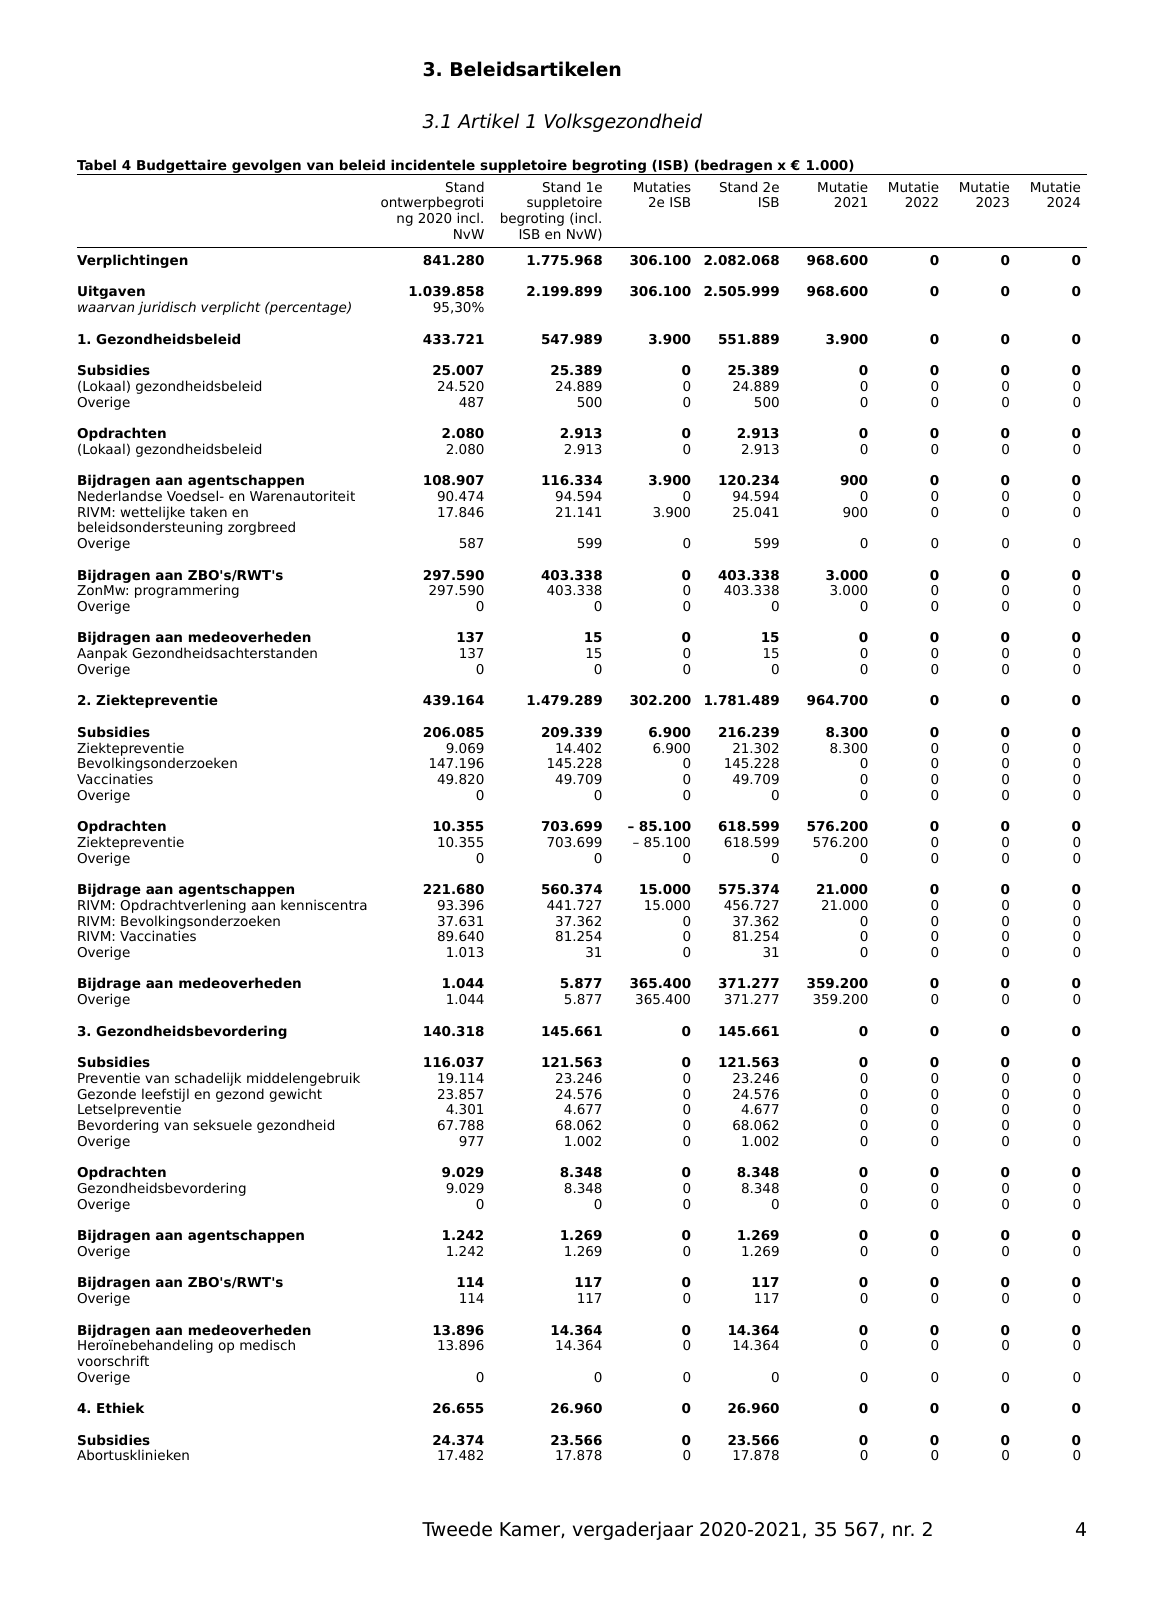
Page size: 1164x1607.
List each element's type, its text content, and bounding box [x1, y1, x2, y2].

table_cell 0 [1016, 1433, 1087, 1448]
table_cell [490, 1149, 608, 1165]
table_cell 31 [490, 945, 608, 961]
table_cell [945, 410, 1016, 426]
table_cell 587 [372, 536, 490, 552]
table_cell Bevordering van seksuele gezondheid [77, 1118, 372, 1134]
table_cell [372, 552, 490, 567]
table_cell 0 [874, 1228, 945, 1244]
table_cell 21.000 [785, 898, 874, 913]
table_cell 0 [1016, 788, 1087, 803]
table_cell 2.080 [372, 426, 490, 442]
table_cell 0 [608, 442, 697, 457]
table_cell 0 [785, 489, 874, 504]
table_cell [77, 410, 372, 426]
table_cell [490, 269, 608, 284]
table_cell RIVM: wettelijke taken en beleidsondersteuning zorgbreed [77, 505, 372, 536]
table_cell Subsidies [77, 363, 372, 379]
table_cell 403.338 [490, 568, 608, 583]
table_cell Overige [77, 536, 372, 552]
table_cell 2. Ziektepreventie [77, 693, 372, 709]
table_cell 0 [1016, 835, 1087, 851]
table_cell 0 [785, 442, 874, 457]
table_cell 0 [608, 1134, 697, 1149]
table_cell 15 [697, 630, 785, 646]
table_cell 17.482 [372, 1448, 490, 1464]
table_cell [785, 1212, 874, 1228]
table_cell 0 [945, 835, 1016, 851]
table_cell 8.300 [785, 725, 874, 740]
table_cell 560.374 [490, 882, 608, 898]
table_cell [77, 615, 372, 630]
table_cell Overige [77, 1197, 372, 1212]
table_cell 0 [785, 1228, 874, 1244]
table_cell 0 [945, 426, 1016, 442]
table_cell 145.228 [697, 756, 785, 772]
table_cell [608, 410, 697, 426]
table_cell [945, 866, 1016, 882]
table_cell [490, 1385, 608, 1401]
table_cell Bijdragen aan agentschappen [77, 1228, 372, 1244]
table_cell RIVM: Bevolkingsonderzoeken [77, 914, 372, 929]
table_cell [77, 961, 372, 976]
table_cell 0 [945, 772, 1016, 788]
table_cell 297.590 [372, 583, 490, 599]
table_cell 0 [874, 599, 945, 614]
table_cell 0 [608, 1228, 697, 1244]
table_cell 10.355 [372, 835, 490, 851]
table_cell 0 [608, 1118, 697, 1134]
table_cell 0 [945, 442, 1016, 457]
table_cell 0 [785, 1401, 874, 1417]
table_cell Verplichtingen [77, 248, 372, 268]
table_cell [697, 615, 785, 630]
table_cell 0 [608, 583, 697, 599]
table_cell 10.355 [372, 819, 490, 835]
table_cell 0 [945, 1181, 1016, 1197]
table_cell 14.364 [697, 1323, 785, 1338]
table_cell 0 [945, 1228, 1016, 1244]
table_cell Stand ontwerpbegroting 2020 incl. NvW [372, 175, 490, 247]
table_cell 0 [1016, 851, 1087, 866]
table_cell waarvan juridisch verplicht (percentage) [77, 300, 372, 316]
table_cell [1016, 552, 1087, 567]
table_cell Bijdragen aan ZBO's/RWT's [77, 568, 372, 583]
table_cell 17.878 [490, 1448, 608, 1464]
table_cell 26.655 [372, 1401, 490, 1417]
table_cell 703.699 [490, 819, 608, 835]
table_cell 0 [1016, 976, 1087, 992]
table_cell 117 [697, 1291, 785, 1307]
table_cell 0 [874, 1448, 945, 1464]
table_cell 0 [874, 1323, 945, 1338]
table_cell 0 [608, 1071, 697, 1086]
table_cell 0 [490, 599, 608, 614]
table_cell Opdrachten [77, 819, 372, 835]
table_cell [608, 961, 697, 976]
table_cell [874, 457, 945, 473]
table_cell [490, 410, 608, 426]
table_cell 0 [1016, 1244, 1087, 1259]
table_cell 0 [874, 284, 945, 300]
table_cell [372, 347, 490, 363]
table_cell 0 [608, 1165, 697, 1181]
table_cell 121.563 [490, 1055, 608, 1071]
table_cell 0 [874, 1086, 945, 1102]
table_cell 0 [608, 1338, 697, 1369]
table_cell 8.348 [697, 1181, 785, 1197]
table_cell [372, 615, 490, 630]
table_cell 0 [874, 882, 945, 898]
table_cell 0 [785, 1102, 874, 1118]
table_cell Overige [77, 1291, 372, 1307]
table_cell [77, 709, 372, 725]
table_cell [1016, 1307, 1087, 1322]
table_cell (Lokaal) gezondheidsbeleid [77, 442, 372, 457]
table_cell 0 [945, 1197, 1016, 1212]
table_cell [697, 269, 785, 284]
table_cell 0 [697, 1370, 785, 1385]
table_cell 0 [608, 630, 697, 646]
table_cell [1016, 1417, 1087, 1432]
table_cell 117 [697, 1275, 785, 1291]
table_cell 9.069 [372, 740, 490, 756]
table_cell Mutaties 2e ISB [608, 175, 697, 247]
table_cell 37.362 [490, 914, 608, 929]
table_cell 0 [1016, 248, 1087, 268]
table_cell 0 [608, 379, 697, 394]
table_cell Ziektepreventie [77, 740, 372, 756]
table_cell 0 [785, 1071, 874, 1086]
table_cell [372, 866, 490, 882]
table_cell 0 [785, 536, 874, 552]
table_cell 0 [1016, 473, 1087, 489]
table_cell 964.700 [785, 693, 874, 709]
table_cell [608, 1307, 697, 1322]
table_cell 0 [874, 772, 945, 788]
table_cell 0 [1016, 1181, 1087, 1197]
table_cell 0 [945, 1448, 1016, 1464]
table_cell [945, 961, 1016, 976]
table_cell 0 [874, 1024, 945, 1039]
table_cell 0 [608, 1244, 697, 1259]
table_cell 0 [1016, 489, 1087, 504]
table_cell 0 [608, 1024, 697, 1039]
table_cell [945, 1385, 1016, 1401]
table_cell 0 [785, 1024, 874, 1039]
table_cell [372, 1385, 490, 1401]
table_cell 0 [372, 599, 490, 614]
table_cell 365.400 [608, 992, 697, 1008]
table_cell 1.242 [372, 1228, 490, 1244]
table_cell 0 [874, 1275, 945, 1291]
table_cell 137 [372, 646, 490, 662]
table_cell 145.661 [490, 1024, 608, 1039]
table_cell [1016, 709, 1087, 725]
table_cell 0 [874, 379, 945, 394]
table_cell 0 [874, 693, 945, 709]
table_cell 14.364 [490, 1323, 608, 1338]
table_cell 26.960 [490, 1401, 608, 1417]
table_cell 13.896 [372, 1323, 490, 1338]
table_cell [608, 1417, 697, 1432]
table_cell 117 [490, 1275, 608, 1291]
table_cell 0 [945, 379, 1016, 394]
table_cell [785, 1008, 874, 1023]
table_cell 145.661 [697, 1024, 785, 1039]
table_cell 0 [1016, 740, 1087, 756]
table_cell 21.000 [785, 882, 874, 898]
table_cell 31 [697, 945, 785, 961]
table_cell 371.277 [697, 976, 785, 992]
table_cell Heroïnebehandeling op medisch voorschrift [77, 1338, 372, 1369]
table_cell 145.228 [490, 756, 608, 772]
table_cell 0 [785, 662, 874, 677]
table_cell 0 [945, 662, 1016, 677]
table_cell 0 [608, 599, 697, 614]
table_cell [77, 1260, 372, 1275]
table_cell 0 [1016, 1448, 1087, 1464]
table_cell Overige [77, 599, 372, 614]
table_cell 24.576 [697, 1086, 785, 1102]
table_cell 0 [785, 1448, 874, 1464]
table_cell 0 [1016, 772, 1087, 788]
table_cell 81.254 [697, 929, 785, 945]
table_cell 6.900 [608, 725, 697, 740]
table_cell [490, 678, 608, 693]
table_cell 0 [785, 772, 874, 788]
table_cell 13.896 [372, 1338, 490, 1369]
table_cell 0 [1016, 914, 1087, 929]
table_cell 0 [945, 725, 1016, 740]
table_cell 0 [945, 945, 1016, 961]
table_cell 25.389 [697, 363, 785, 379]
table_cell [490, 1039, 608, 1055]
table_cell 0 [785, 1165, 874, 1181]
table_cell [874, 347, 945, 363]
table_cell [372, 1417, 490, 1432]
table_cell 0 [1016, 1228, 1087, 1244]
table_cell [77, 347, 372, 363]
table_cell 0 [608, 851, 697, 866]
table_cell [697, 866, 785, 882]
table_cell 0 [945, 363, 1016, 379]
table_cell [608, 866, 697, 882]
table_cell [874, 1008, 945, 1023]
table_cell 0 [874, 1181, 945, 1197]
table_cell 1.039.858 [372, 284, 490, 300]
table_cell 221.680 [372, 882, 490, 898]
table_cell 0 [1016, 1134, 1087, 1149]
table_cell Aanpak Gezondheidsachterstanden [77, 646, 372, 662]
table_cell [372, 803, 490, 819]
table_cell Subsidies [77, 1433, 372, 1448]
table_cell Preventie van schadelijk middelengebruik [77, 1071, 372, 1086]
table_cell [372, 1212, 490, 1228]
table_cell 3.900 [785, 331, 874, 347]
table_cell 403.338 [697, 583, 785, 599]
table_cell [77, 1039, 372, 1055]
table_cell [77, 175, 372, 247]
table_cell 1.242 [372, 1244, 490, 1259]
table_cell 21.302 [697, 740, 785, 756]
table_cell 0 [945, 819, 1016, 835]
table_cell 0 [608, 1197, 697, 1212]
table_cell [77, 1212, 372, 1228]
table_cell 24.889 [697, 379, 785, 394]
table_cell Subsidies [77, 725, 372, 740]
table_cell 37.631 [372, 914, 490, 929]
table_cell [1016, 1212, 1087, 1228]
table_cell 17.878 [697, 1448, 785, 1464]
table_cell 0 [1016, 1197, 1087, 1212]
table_cell 0 [490, 851, 608, 866]
table_cell [697, 709, 785, 725]
table_cell 0 [785, 1055, 874, 1071]
table_cell 3.000 [785, 583, 874, 599]
table_cell [945, 678, 1016, 693]
table_cell [874, 1385, 945, 1401]
table_cell [785, 1307, 874, 1322]
table_cell 0 [785, 851, 874, 866]
table_cell [945, 552, 1016, 567]
table_cell [874, 1212, 945, 1228]
table_cell 0 [1016, 583, 1087, 599]
table_cell [945, 1417, 1016, 1432]
table_cell [785, 803, 874, 819]
table_cell 0 [1016, 426, 1087, 442]
table_cell 0 [1016, 568, 1087, 583]
table_cell [490, 615, 608, 630]
table_cell 49.820 [372, 772, 490, 788]
table_cell [608, 678, 697, 693]
table_cell 0 [874, 536, 945, 552]
table_cell 15.000 [608, 898, 697, 913]
table_cell 0 [945, 583, 1016, 599]
table_cell 108.907 [372, 473, 490, 489]
table_cell [945, 1307, 1016, 1322]
table_cell 599 [697, 536, 785, 552]
table_cell Nederlandse Voedsel- en Warenautoriteit [77, 489, 372, 504]
table_cell 0 [1016, 992, 1087, 1008]
table_cell 0 [785, 394, 874, 410]
table_cell (Lokaal) gezondheidsbeleid [77, 379, 372, 394]
table_cell [490, 961, 608, 976]
table_cell 0 [874, 630, 945, 646]
table_cell 0 [874, 1134, 945, 1149]
table_cell [945, 457, 1016, 473]
table_cell [785, 961, 874, 976]
table_cell 0 [608, 1055, 697, 1071]
table_cell 0 [1016, 505, 1087, 536]
table_cell 0 [945, 1338, 1016, 1369]
table_cell 618.599 [697, 835, 785, 851]
table_cell 306.100 [608, 284, 697, 300]
table_cell 89.640 [372, 929, 490, 945]
table_cell 0 [874, 248, 945, 268]
table_cell 1.002 [697, 1134, 785, 1149]
table_cell 0 [1016, 1291, 1087, 1307]
table_cell [945, 1149, 1016, 1165]
table_cell [77, 1008, 372, 1023]
table_cell 3.000 [785, 568, 874, 583]
table_cell 0 [1016, 819, 1087, 835]
table_cell [697, 961, 785, 976]
table_cell Overige [77, 945, 372, 961]
table_cell 439.164 [372, 693, 490, 709]
table_cell [608, 300, 697, 316]
table_cell 0 [608, 1275, 697, 1291]
table_cell [874, 709, 945, 725]
table_cell 576.200 [785, 835, 874, 851]
table_cell 0 [785, 1291, 874, 1307]
table_cell Overige [77, 851, 372, 866]
table_cell Stand 2e ISB [697, 175, 785, 247]
table_cell Bijdrage aan medeoverheden [77, 976, 372, 992]
table_cell [1016, 1008, 1087, 1023]
table_cell 0 [785, 1433, 874, 1448]
table_cell 0 [1016, 379, 1087, 394]
table_cell 2.913 [490, 426, 608, 442]
table_cell 3.900 [608, 473, 697, 489]
table_cell 0 [785, 1338, 874, 1369]
table_cell 0 [1016, 725, 1087, 740]
table_cell 24.520 [372, 379, 490, 394]
table_cell 0 [874, 914, 945, 929]
table_cell [697, 1417, 785, 1432]
table_cell 500 [490, 394, 608, 410]
table_cell [608, 347, 697, 363]
table_cell [945, 1260, 1016, 1275]
table_cell 216.239 [697, 725, 785, 740]
table_cell [945, 1039, 1016, 1055]
table_cell 0 [1016, 331, 1087, 347]
table_cell [785, 269, 874, 284]
table_cell 24.374 [372, 1433, 490, 1448]
table_cell [77, 1149, 372, 1165]
table_cell 117 [490, 1291, 608, 1307]
table_cell Gezondheidsbevordering [77, 1181, 372, 1197]
table_cell 0 [697, 1197, 785, 1212]
table_cell [490, 552, 608, 567]
table_cell 0 [1016, 1102, 1087, 1118]
table_cell 0 [945, 992, 1016, 1008]
table_cell 15 [490, 630, 608, 646]
table_cell 14.364 [490, 1338, 608, 1369]
table_cell 0 [945, 1134, 1016, 1149]
table_cell [77, 1417, 372, 1432]
table_cell 0 [874, 725, 945, 740]
table_cell 9.029 [372, 1165, 490, 1181]
table_cell 576.200 [785, 819, 874, 835]
table_cell 68.062 [490, 1118, 608, 1134]
table_cell 15 [697, 646, 785, 662]
table_cell 0 [874, 1291, 945, 1307]
table_cell 0 [874, 929, 945, 945]
table_cell Subsidies [77, 1055, 372, 1071]
table_cell 0 [372, 851, 490, 866]
table_cell 0 [874, 331, 945, 347]
table_cell 8.348 [490, 1165, 608, 1181]
table_cell 2.080 [372, 442, 490, 457]
table_cell 403.338 [490, 583, 608, 599]
table_cell 977 [372, 1134, 490, 1149]
table_cell 0 [945, 568, 1016, 583]
table_cell 6.900 [608, 740, 697, 756]
table_cell 0 [1016, 1401, 1087, 1417]
table_cell 0 [874, 1102, 945, 1118]
table_cell 500 [697, 394, 785, 410]
table_header Tabel 4 Budgettaire gevolgen van beleid incidentele suppletoire begroting (ISB) (bedragen x € 1.000) [77, 158, 1087, 174]
table_cell [490, 866, 608, 882]
table_cell [785, 457, 874, 473]
table_cell 0 [608, 788, 697, 803]
table_cell 0 [945, 646, 1016, 662]
table_cell 0 [1016, 599, 1087, 614]
table_cell [874, 316, 945, 331]
table_cell Overige [77, 1244, 372, 1259]
table_cell 968.600 [785, 248, 874, 268]
table_cell [77, 803, 372, 819]
table_cell [945, 269, 1016, 284]
table_cell 21.141 [490, 505, 608, 536]
table_cell 0 [874, 473, 945, 489]
table_cell 0 [608, 426, 697, 442]
table_cell [874, 803, 945, 819]
table_cell 0 [785, 426, 874, 442]
table_cell 575.374 [697, 882, 785, 898]
table_cell [874, 300, 945, 316]
table_cell [372, 709, 490, 725]
table_cell 0 [1016, 630, 1087, 646]
table_cell [945, 347, 1016, 363]
table_cell 0 [1016, 756, 1087, 772]
table_cell 0 [785, 1197, 874, 1212]
table_cell 0 [874, 363, 945, 379]
table_cell 0 [785, 599, 874, 614]
table_cell 0 [608, 756, 697, 772]
table_cell [1016, 866, 1087, 882]
table_cell 49.709 [490, 772, 608, 788]
table_cell 0 [785, 363, 874, 379]
table_cell Overige [77, 1134, 372, 1149]
table_cell 0 [945, 284, 1016, 300]
table_cell 599 [490, 536, 608, 552]
table_cell 1.269 [490, 1244, 608, 1259]
table_cell Mutatie 2021 [785, 175, 874, 247]
table_cell 0 [490, 788, 608, 803]
table_cell 0 [945, 1102, 1016, 1118]
table_cell 0 [945, 929, 1016, 945]
table_cell Vaccinaties [77, 772, 372, 788]
table_cell 0 [945, 630, 1016, 646]
table_cell [874, 1039, 945, 1055]
table_cell [1016, 615, 1087, 630]
subtitle 3.1 Artikel 1 Volksgezondheid [422, 111, 1087, 133]
table_cell 0 [1016, 882, 1087, 898]
table_cell Overige [77, 992, 372, 1008]
table_cell [697, 1149, 785, 1165]
table_cell 0 [490, 1370, 608, 1385]
table_cell [697, 1307, 785, 1322]
table_cell 4. Ethiek [77, 1401, 372, 1417]
table_cell 0 [1016, 1165, 1087, 1181]
table_cell 0 [785, 1134, 874, 1149]
table_cell [785, 1417, 874, 1432]
table_cell [608, 1149, 697, 1165]
table_cell 2.199.899 [490, 284, 608, 300]
table_cell [697, 1039, 785, 1055]
table_cell 359.200 [785, 992, 874, 1008]
table_cell 17.846 [372, 505, 490, 536]
table_cell 14.364 [697, 1338, 785, 1369]
table_cell [608, 615, 697, 630]
table_cell 15.000 [608, 882, 697, 898]
table_cell 0 [874, 1165, 945, 1181]
table_cell 0 [945, 898, 1016, 913]
table_cell 0 [372, 1197, 490, 1212]
table_cell 0 [372, 1370, 490, 1385]
table_cell 0 [697, 662, 785, 677]
table_cell [372, 1149, 490, 1165]
table_cell [490, 457, 608, 473]
table_cell [1016, 1039, 1087, 1055]
table_cell 0 [945, 248, 1016, 268]
table_cell 0 [874, 788, 945, 803]
table_cell 0 [785, 1118, 874, 1134]
table_cell 0 [372, 788, 490, 803]
table_cell 0 [608, 1323, 697, 1338]
table_cell 1.013 [372, 945, 490, 961]
table_cell 0 [945, 756, 1016, 772]
table_cell [874, 1307, 945, 1322]
table_cell 0 [608, 646, 697, 662]
table_cell [1016, 1260, 1087, 1275]
table_cell [490, 803, 608, 819]
table_cell [608, 1385, 697, 1401]
table_cell 0 [874, 1197, 945, 1212]
table_cell 0 [874, 851, 945, 866]
table_cell [608, 709, 697, 725]
table_cell [490, 1260, 608, 1275]
table_cell [372, 457, 490, 473]
table_cell [608, 316, 697, 331]
table_cell 206.085 [372, 725, 490, 740]
table_cell 81.254 [490, 929, 608, 945]
table_cell [1016, 316, 1087, 331]
table_cell 0 [874, 1118, 945, 1134]
table_cell 0 [608, 568, 697, 583]
table_cell 0 [785, 1086, 874, 1102]
table_cell 0 [1016, 394, 1087, 410]
table_cell 0 [608, 394, 697, 410]
table_cell 551.889 [697, 331, 785, 347]
table_cell 209.339 [490, 725, 608, 740]
table_cell [874, 269, 945, 284]
table_cell 0 [785, 379, 874, 394]
table_cell 0 [945, 1291, 1016, 1307]
table_cell 0 [874, 1370, 945, 1385]
table_cell Abortusklinieken [77, 1448, 372, 1464]
table_cell 0 [874, 1401, 945, 1417]
table_cell 2.082.068 [697, 248, 785, 268]
table_cell 0 [874, 740, 945, 756]
table_cell 1.269 [697, 1228, 785, 1244]
table_cell [608, 1212, 697, 1228]
table_cell [697, 1385, 785, 1401]
table_cell 1.002 [490, 1134, 608, 1149]
table_cell [945, 300, 1016, 316]
table_cell 703.699 [490, 835, 608, 851]
table_cell 147.196 [372, 756, 490, 772]
table_cell [785, 866, 874, 882]
table_cell 0 [945, 1244, 1016, 1259]
table_cell 0 [874, 945, 945, 961]
table_cell 0 [608, 1370, 697, 1385]
table_cell 0 [1016, 1370, 1087, 1385]
table_cell 0 [945, 851, 1016, 866]
table_cell 68.062 [697, 1118, 785, 1134]
table_cell [372, 1260, 490, 1275]
table_cell 23.246 [697, 1071, 785, 1086]
table_cell 441.727 [490, 898, 608, 913]
table_cell 0 [945, 1401, 1016, 1417]
table_cell 900 [785, 505, 874, 536]
table_cell 0 [785, 1370, 874, 1385]
table_cell 0 [1016, 1323, 1087, 1338]
table_cell 841.280 [372, 248, 490, 268]
table_cell 95,30% [372, 300, 490, 316]
table_cell [608, 1260, 697, 1275]
table_cell [1016, 269, 1087, 284]
table_cell Opdrachten [77, 1165, 372, 1181]
table_cell [77, 678, 372, 693]
table_cell 0 [785, 1323, 874, 1338]
table_cell 25.007 [372, 363, 490, 379]
table_cell 0 [785, 914, 874, 929]
table_cell 0 [608, 1433, 697, 1448]
table_cell [785, 615, 874, 630]
table_cell 0 [608, 1181, 697, 1197]
table_cell [785, 1260, 874, 1275]
table_cell 0 [1016, 284, 1087, 300]
table_cell 2.913 [490, 442, 608, 457]
table_cell 0 [785, 788, 874, 803]
table_cell 359.200 [785, 976, 874, 992]
table_cell 5.877 [490, 976, 608, 992]
table_cell 0 [945, 331, 1016, 347]
table_cell Bijdrage aan agentschappen [77, 882, 372, 898]
table_cell [77, 1385, 372, 1401]
table_cell [490, 709, 608, 725]
table_cell [874, 615, 945, 630]
table_cell [697, 316, 785, 331]
table_cell 0 [945, 914, 1016, 929]
table_cell 0 [945, 1275, 1016, 1291]
table_cell [945, 803, 1016, 819]
table_cell [785, 316, 874, 331]
table_cell [608, 269, 697, 284]
table_cell [785, 709, 874, 725]
table_cell 0 [874, 426, 945, 442]
table_cell [785, 678, 874, 693]
table_cell 116.037 [372, 1055, 490, 1071]
table_cell 93.396 [372, 898, 490, 913]
table_cell Mutatie 2024 [1016, 175, 1087, 247]
table_cell 67.788 [372, 1118, 490, 1134]
table_cell 1.479.289 [490, 693, 608, 709]
table_cell 0 [608, 1086, 697, 1102]
table_cell 0 [945, 1024, 1016, 1039]
table_cell 0 [945, 505, 1016, 536]
table_cell 0 [608, 662, 697, 677]
table_cell 0 [1016, 693, 1087, 709]
table_cell 371.277 [697, 992, 785, 1008]
table_cell Gezonde leefstijl en gezond gewicht [77, 1086, 372, 1102]
table_cell [945, 1212, 1016, 1228]
table_cell [608, 552, 697, 567]
table_cell [372, 1039, 490, 1055]
table_cell 0 [608, 1401, 697, 1417]
table_cell Opdrachten [77, 426, 372, 442]
table_cell 0 [874, 583, 945, 599]
table_cell 0 [945, 1118, 1016, 1134]
table_cell 0 [945, 740, 1016, 756]
table_cell 0 [945, 788, 1016, 803]
table_cell 0 [1016, 662, 1087, 677]
table_cell [697, 347, 785, 363]
table_cell 0 [874, 489, 945, 504]
table_cell [608, 457, 697, 473]
table_cell 0 [874, 976, 945, 992]
table_cell 0 [608, 945, 697, 961]
table_cell 37.362 [697, 914, 785, 929]
table_cell 0 [874, 819, 945, 835]
table_cell 0 [1016, 1055, 1087, 1071]
table_cell [874, 410, 945, 426]
table_cell [785, 552, 874, 567]
table_cell 2.913 [697, 442, 785, 457]
table_cell Letselpreventie [77, 1102, 372, 1118]
table_cell 0 [1016, 929, 1087, 945]
table_cell 3.900 [608, 505, 697, 536]
table_cell [945, 1008, 1016, 1023]
table_cell [1016, 678, 1087, 693]
table_cell [874, 961, 945, 976]
table_cell [490, 1307, 608, 1322]
table_cell 0 [785, 1181, 874, 1197]
table_cell [697, 410, 785, 426]
table_cell Bijdragen aan medeoverheden [77, 630, 372, 646]
table_cell RIVM: Vaccinaties [77, 929, 372, 945]
table_cell 0 [874, 1055, 945, 1071]
table_cell 23.566 [697, 1433, 785, 1448]
table_cell 0 [1016, 442, 1087, 457]
table_cell 140.318 [372, 1024, 490, 1039]
table_cell 0 [945, 882, 1016, 898]
table_cell 116.334 [490, 473, 608, 489]
table_cell 8.300 [785, 740, 874, 756]
table_cell [697, 1260, 785, 1275]
table_cell [1016, 1149, 1087, 1165]
table_cell 137 [372, 630, 490, 646]
table_cell 9.029 [372, 1181, 490, 1197]
table_cell 120.234 [697, 473, 785, 489]
table_cell 0 [697, 599, 785, 614]
table_cell 0 [608, 363, 697, 379]
table_cell [874, 678, 945, 693]
table_cell 403.338 [697, 568, 785, 583]
table_cell [697, 457, 785, 473]
table_cell [874, 1149, 945, 1165]
table_cell [1016, 410, 1087, 426]
table_cell 0 [874, 394, 945, 410]
table_cell [1016, 1385, 1087, 1401]
table_cell Bijdragen aan ZBO's/RWT's [77, 1275, 372, 1291]
table_cell 0 [1016, 1086, 1087, 1102]
table_cell 0 [945, 489, 1016, 504]
table_cell [372, 678, 490, 693]
table_cell 0 [945, 473, 1016, 489]
table_cell 0 [608, 1102, 697, 1118]
table_cell RIVM: Opdrachtverlening aan kenniscentra [77, 898, 372, 913]
table_cell [785, 300, 874, 316]
table_cell 0 [945, 1071, 1016, 1086]
table_cell [77, 269, 372, 284]
table_cell 0 [697, 788, 785, 803]
table_cell 0 [608, 489, 697, 504]
table_cell 1.044 [372, 992, 490, 1008]
table_cell 0 [874, 756, 945, 772]
table_cell [372, 316, 490, 331]
table_cell 900 [785, 473, 874, 489]
table_cell [874, 866, 945, 882]
table_cell [490, 1212, 608, 1228]
table_cell 0 [1016, 945, 1087, 961]
table_cell [785, 1385, 874, 1401]
table_cell [945, 615, 1016, 630]
table_cell 0 [945, 693, 1016, 709]
table_cell [697, 1212, 785, 1228]
table_cell Mutatie 2022 [874, 175, 945, 247]
table_cell [608, 1039, 697, 1055]
table_cell [372, 1008, 490, 1023]
table_cell [77, 457, 372, 473]
table_cell 0 [945, 1165, 1016, 1181]
table_cell 547.989 [490, 331, 608, 347]
table_cell [874, 1260, 945, 1275]
table_cell 25.041 [697, 505, 785, 536]
table_cell 4.677 [697, 1102, 785, 1118]
table_cell 0 [1016, 536, 1087, 552]
table_cell 0 [1016, 646, 1087, 662]
table_cell ZonMw: programmering [77, 583, 372, 599]
table_cell [874, 552, 945, 567]
table_cell 4.301 [372, 1102, 490, 1118]
table_cell Overige [77, 788, 372, 803]
table_cell 0 [785, 630, 874, 646]
table_cell 23.566 [490, 1433, 608, 1448]
table_cell [785, 410, 874, 426]
table_cell 24.576 [490, 1086, 608, 1102]
table_cell 0 [874, 1244, 945, 1259]
table_cell 23.246 [490, 1071, 608, 1086]
table_cell Overige [77, 662, 372, 677]
table_cell 4.677 [490, 1102, 608, 1118]
table_cell 0 [945, 394, 1016, 410]
table_cell [945, 316, 1016, 331]
table_cell [372, 269, 490, 284]
table_cell 0 [1016, 898, 1087, 913]
table_cell 1.269 [697, 1244, 785, 1259]
table_cell Bijdragen aan medeoverheden [77, 1323, 372, 1338]
table_cell [1016, 457, 1087, 473]
table_cell 0 [874, 442, 945, 457]
table_cell 0 [945, 1323, 1016, 1338]
table_cell 0 [945, 976, 1016, 992]
table_cell 8.348 [490, 1181, 608, 1197]
table_cell [874, 1417, 945, 1432]
table_cell [608, 1008, 697, 1023]
table_cell [490, 1008, 608, 1023]
table_cell 94.594 [697, 489, 785, 504]
table_cell 114 [372, 1291, 490, 1307]
table_cell 618.599 [697, 819, 785, 835]
table_cell 0 [785, 1244, 874, 1259]
table_cell [1016, 961, 1087, 976]
table_cell 2.505.999 [697, 284, 785, 300]
table_cell 487 [372, 394, 490, 410]
table_cell [1016, 300, 1087, 316]
table_cell 365.400 [608, 976, 697, 992]
table_cell 0 [874, 1433, 945, 1448]
table_cell 306.100 [608, 248, 697, 268]
table_cell 5.877 [490, 992, 608, 1008]
table_cell – 85.100 [608, 819, 697, 835]
table_cell 0 [490, 662, 608, 677]
table_cell 0 [945, 1086, 1016, 1102]
table_cell [77, 316, 372, 331]
table_cell 0 [874, 505, 945, 536]
table_cell – 85.100 [608, 835, 697, 851]
table_cell 14.402 [490, 740, 608, 756]
table_cell [372, 410, 490, 426]
table_cell 433.721 [372, 331, 490, 347]
table_cell 0 [945, 1370, 1016, 1385]
table_cell [490, 347, 608, 363]
table_cell 0 [785, 756, 874, 772]
table_cell 968.600 [785, 284, 874, 300]
table_cell [697, 803, 785, 819]
table_cell 0 [490, 1197, 608, 1212]
table_cell 0 [874, 898, 945, 913]
table_cell 0 [1016, 1024, 1087, 1039]
table_cell Ziektepreventie [77, 835, 372, 851]
table_cell Overige [77, 1370, 372, 1385]
table_cell 121.563 [697, 1055, 785, 1071]
table_cell 0 [608, 1291, 697, 1307]
table_cell 0 [1016, 1118, 1087, 1134]
table_cell 456.727 [697, 898, 785, 913]
table_cell [697, 1008, 785, 1023]
table_cell 90.474 [372, 489, 490, 504]
table_cell [785, 1149, 874, 1165]
table_cell 0 [945, 1433, 1016, 1448]
table_cell 0 [874, 992, 945, 1008]
table_cell 0 [945, 536, 1016, 552]
table_cell 3. Gezondheidsbevordering [77, 1024, 372, 1039]
table_cell 0 [874, 662, 945, 677]
table_cell 19.114 [372, 1071, 490, 1086]
table_cell 23.857 [372, 1086, 490, 1102]
table_cell 0 [785, 1275, 874, 1291]
table_cell [372, 1307, 490, 1322]
table_cell 0 [697, 851, 785, 866]
table_cell 0 [1016, 363, 1087, 379]
table_cell [608, 803, 697, 819]
table_cell [490, 316, 608, 331]
table_cell Stand 1e suppletoire begroting (incl. ISB en NvW) [490, 175, 608, 247]
table_cell 0 [785, 929, 874, 945]
table_cell [77, 866, 372, 882]
table_cell [785, 347, 874, 363]
table_cell Uitgaven [77, 284, 372, 300]
table_cell 0 [785, 945, 874, 961]
table_cell 0 [1016, 1275, 1087, 1291]
table_cell 3.900 [608, 331, 697, 347]
table_cell 1. Gezondheidsbeleid [77, 331, 372, 347]
table_cell 297.590 [372, 568, 490, 583]
table_cell Bevolkingsonderzoeken [77, 756, 372, 772]
table_cell [1016, 803, 1087, 819]
table_cell [1016, 347, 1087, 363]
table_cell 0 [372, 662, 490, 677]
table_cell 0 [874, 1071, 945, 1086]
table_cell 0 [608, 772, 697, 788]
table_cell Bijdragen aan agentschappen [77, 473, 372, 489]
table_cell 1.269 [490, 1228, 608, 1244]
table_cell Mutatie 2023 [945, 175, 1016, 247]
table_cell [77, 1307, 372, 1322]
table_cell 0 [785, 646, 874, 662]
table_cell 8.348 [697, 1165, 785, 1181]
table_cell 0 [608, 929, 697, 945]
table_cell 26.960 [697, 1401, 785, 1417]
table_cell Overige [77, 394, 372, 410]
table_cell 1.044 [372, 976, 490, 992]
table_cell 0 [1016, 1338, 1087, 1369]
table_cell 0 [608, 536, 697, 552]
table_cell [697, 552, 785, 567]
table_cell 0 [874, 568, 945, 583]
table_cell 24.889 [490, 379, 608, 394]
table_cell [372, 961, 490, 976]
table_cell [697, 300, 785, 316]
table_cell 0 [945, 1055, 1016, 1071]
table_cell 0 [1016, 1071, 1087, 1086]
table_cell 0 [945, 599, 1016, 614]
table_cell 0 [608, 1448, 697, 1464]
table_cell 302.200 [608, 693, 697, 709]
table_cell [77, 552, 372, 567]
table_cell 0 [874, 1338, 945, 1369]
table_cell 0 [608, 914, 697, 929]
table_cell 1.781.489 [697, 693, 785, 709]
table_cell 15 [490, 646, 608, 662]
table_cell [490, 300, 608, 316]
table_cell 114 [372, 1275, 490, 1291]
table_cell 94.594 [490, 489, 608, 504]
table_cell [785, 1039, 874, 1055]
table_cell [945, 709, 1016, 725]
table_cell 49.709 [697, 772, 785, 788]
table_cell 2.913 [697, 426, 785, 442]
table_cell 0 [874, 835, 945, 851]
subtitle 3. Beleidsartikelen [422, 59, 1087, 81]
table_cell [490, 1417, 608, 1432]
table_cell [697, 678, 785, 693]
table_cell 1.775.968 [490, 248, 608, 268]
table_cell 0 [874, 646, 945, 662]
table_cell 25.389 [490, 363, 608, 379]
